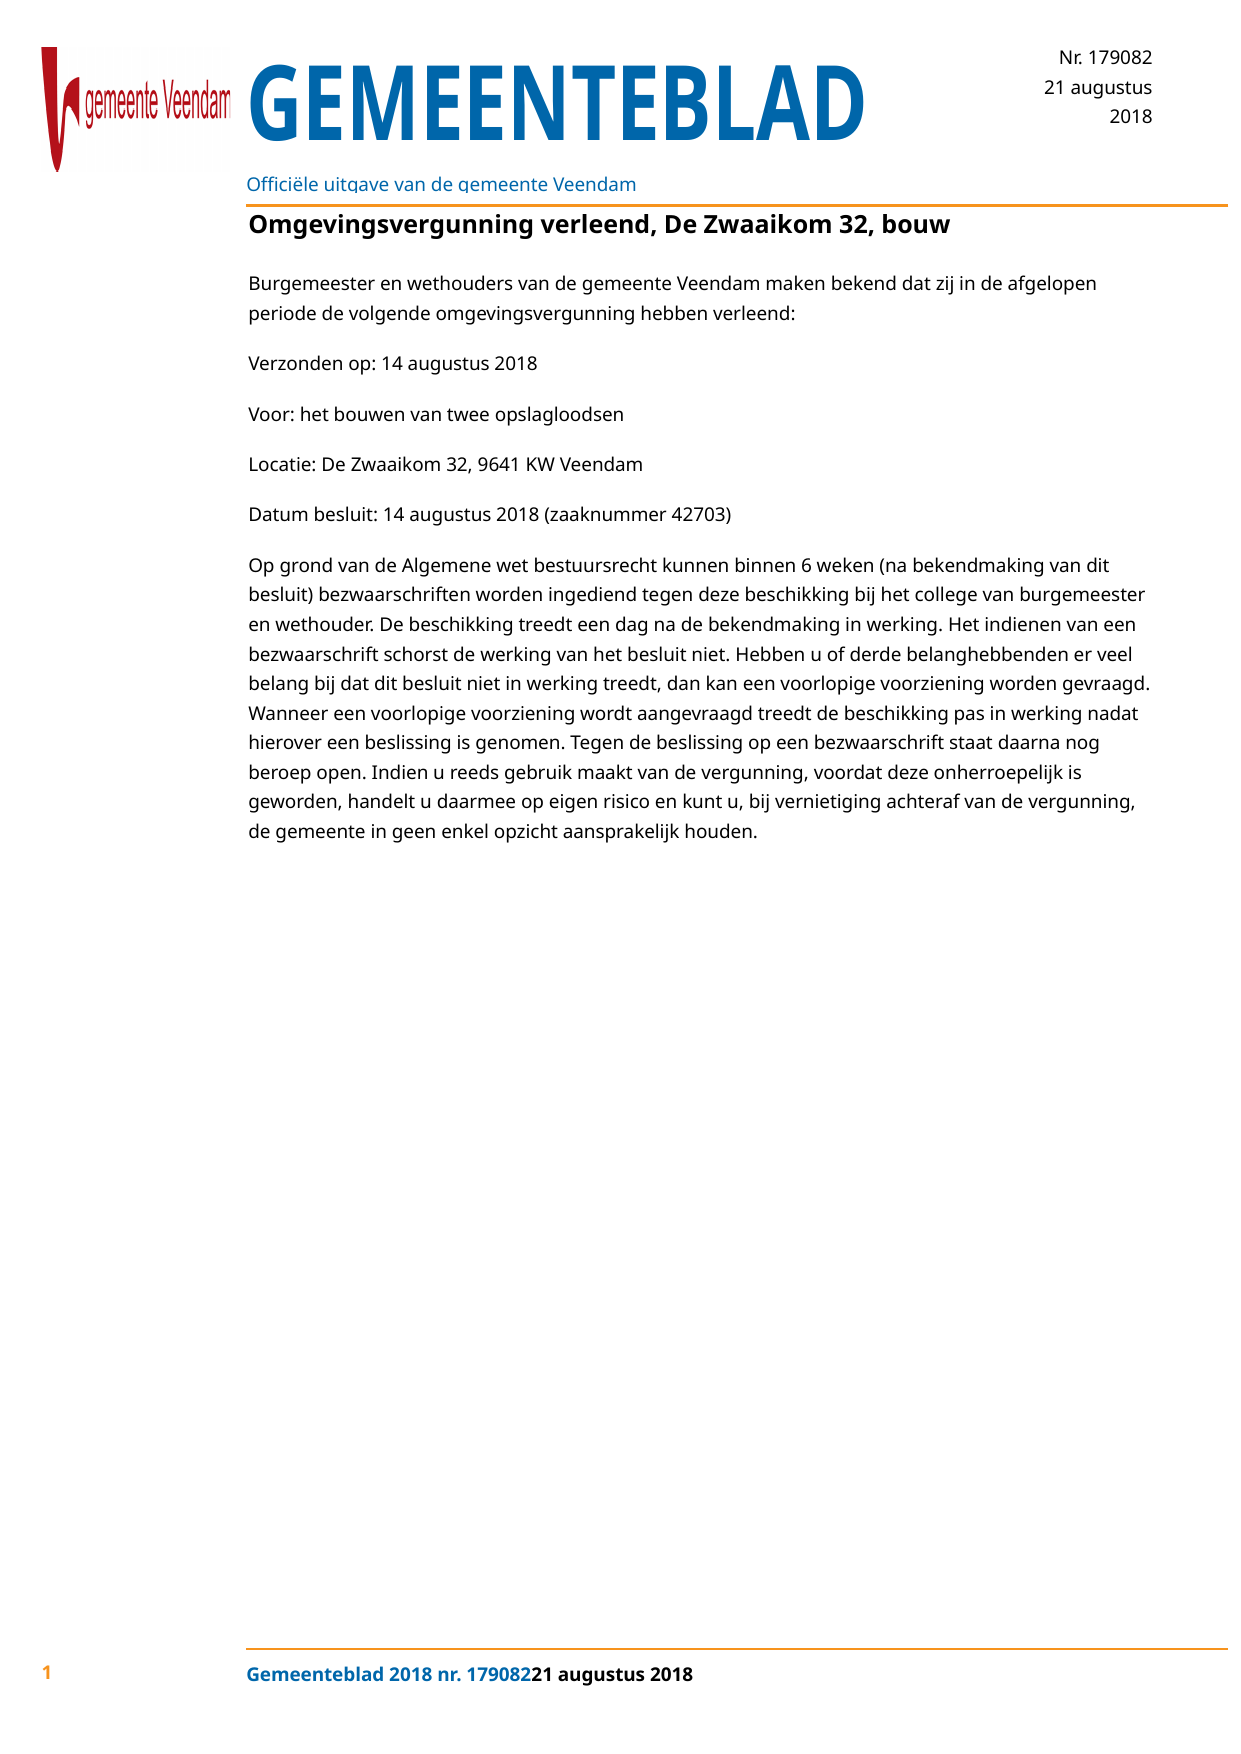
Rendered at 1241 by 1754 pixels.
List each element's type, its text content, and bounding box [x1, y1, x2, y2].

picture [41, 47, 231, 172]
text Omgevingsvergunning verleend, De Zwaaikom 32, bouw [248, 207, 1152, 241]
text Locatie: De Zwaaikom 32, 9641 KW Veendam [248, 451, 1152, 477]
text Verzonden op: 14 augustus 2018 [248, 350, 1152, 376]
text Datum besluit: 14 augustus 2018 (zaaknummer 42703) [248, 502, 1152, 527]
text Voor: het bouwen van twee opslagloodsen [248, 401, 1152, 426]
text Burgemeester en wethouders van de gemeente Veendam maken bekend dat zij in de afgelopen periode de volgende omgevingsvergunning hebben verleend: [248, 270, 1152, 326]
text Op grond van de Algemene wet bestuursrecht kunnen binnen 6 weken (na bekendmaking van dit besluit) bezwaarschriften worden ingediend tegen deze beschikking bij het college van burgemeester en wethouder. De beschikking treedt een dag na de bekendmaking in werking. Het indienen van een bezwaarschrift schorst de werking van het besluit niet. Hebben u of derde belanghebbenden er veel belang bij dat dit besluit niet in werking treedt, dan kan een voorlopige voorziening worden gevraagd. Wanneer een voorlopige voorziening wordt aangevraagd treedt de beschikking pas in werking nadat hierover een beslissing is genomen. Tegen de beslissing op een bezwaarschrift staat daarna nog beroep open. Indien u reeds gebruik maakt van de vergunning, voordat deze onherroepelijk is geworden, handelt u daarmee op eigen risico en kunt u, bij vernietiging achteraf van de vergunning, de gemeente in geen enkel opzicht aansprakelijk houden. [248, 552, 1152, 844]
